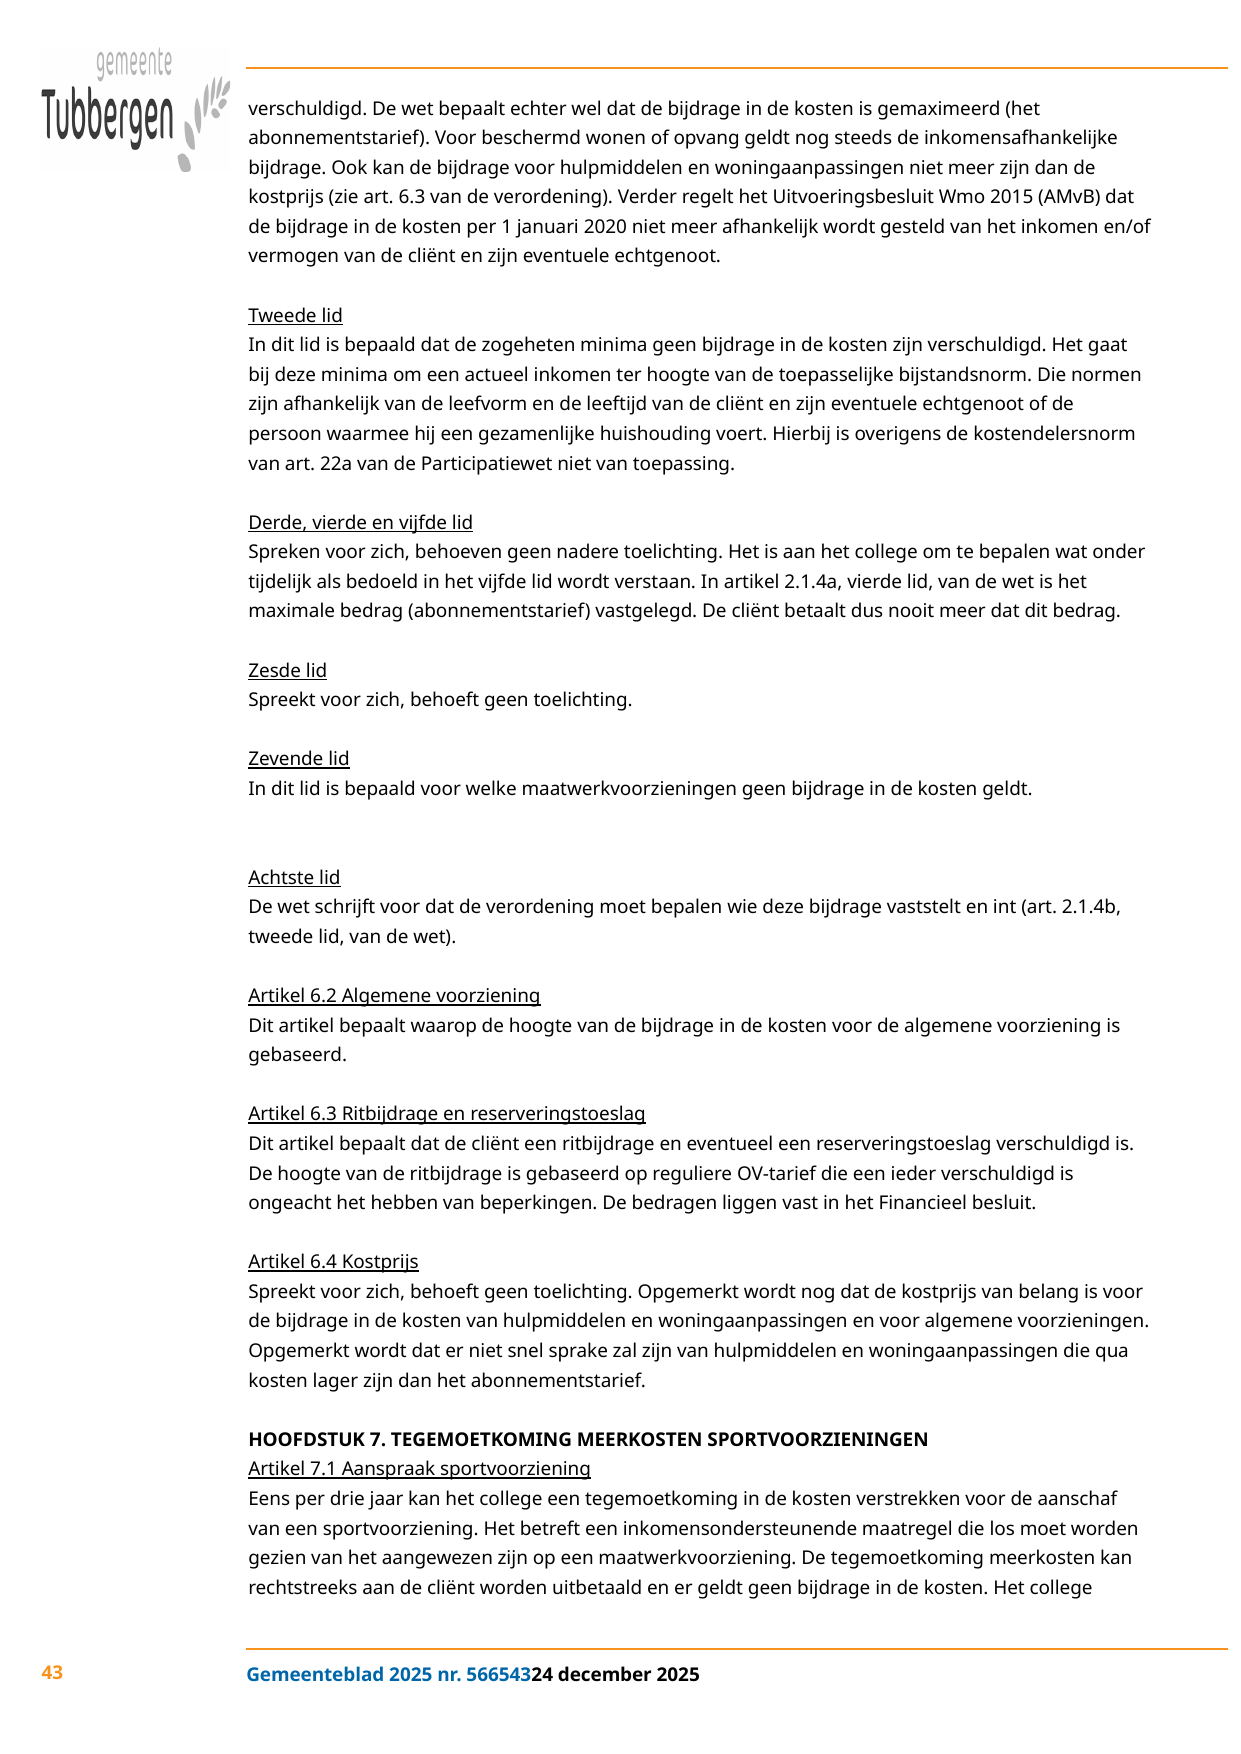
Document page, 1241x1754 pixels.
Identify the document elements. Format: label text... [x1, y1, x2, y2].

text Dit artikel bepaalt dat de cliënt een ritbijdrage en eventueel een reserveringstoeslag verschuldigd is. De hoogte van de ritbijdrage is gebaseerd op reguliere OV-tarief die een ieder verschuldigd is ongeacht het hebben van beperkingen. De bedragen liggen vast in het Financieel besluit. [248, 1130, 1152, 1215]
text Spreken voor zich, behoeven geen nadere toelichting. Het is aan het college om te bepalen wat onder tijdelijk als bedoeld in het vijfde lid wordt verstaan. In artikel 2.1.4a, vierde lid, van de wet is het maximale bedrag (abonnementstarief) vastgelegd. De cliënt betaalt dus nooit meer dat dit bedrag. [248, 538, 1152, 623]
text In dit lid is bepaald voor welke maatwerkvoorzieningen geen bijdrage in de kosten geldt. [248, 775, 1152, 801]
text verschuldigd. De wet bepaalt echter wel dat de bijdrage in de kosten is gemaximeerd (het abonnementstarief). Voor beschermd wonen of opvang geldt nog steeds de inkomensafhankelijke bijdrage. Ook kan de bijdrage voor hulpmiddelen en woningaanpassingen niet meer zijn dan de kostprijs (zie art. 6.3 van de verordening). Verder regelt het Uitvoeringsbesluit Wmo 2015 (AMvB) dat de bijdrage in de kosten per 1 januari 2020 niet meer afhankelijk wordt gesteld van het inkomen en/of vermogen van de cliënt en zijn eventuele echtgenoot. [248, 95, 1152, 268]
text Dit artikel bepaalt waarop de hoogte van de bijdrage in de kosten voor de algemene voorziening is gebaseerd. [248, 1012, 1152, 1067]
text Eens per drie jaar kan het college een tegemoetkoming in de kosten verstrekken voor de aanschaf van een sportvoorziening. Het betreft een inkomensondersteunende maatregel die los moet worden gezien van het aangewezen zijn op een maatwerkvoorziening. De tegemoetkoming meerkosten kan rechtstreeks aan de cliënt worden uitbetaald en er geldt geen bijdrage in de kosten. Het college [248, 1485, 1152, 1600]
text HOOFDSTUK 7. TEGEMOETKOMING MEERKOSTEN SPORTVOORZIENINGEN [248, 1426, 1152, 1452]
text Derde, vierde en vijfde lid [248, 509, 1152, 535]
text Artikel 7.1 Aanspraak sportvoorziening [248, 1456, 1152, 1481]
text Zesde lid [248, 657, 1152, 683]
text De wet schrijft voor dat de verordening moet bepalen wie deze bijdrage vaststelt en int (art. 2.1.4b, tweede lid, van de wet). [248, 893, 1152, 949]
text Spreekt voor zich, behoeft geen toelichting. Opgemerkt wordt nog dat de kostprijs van belang is voor de bijdrage in de kosten van hulpmiddelen en woningaanpassingen en voor algemene voorzieningen. Opgemerkt wordt dat er niet snel sprake zal zijn van hulpmiddelen en woningaanpassingen die qua kosten lager zijn dan het abonnementstarief. [248, 1278, 1152, 1393]
text Artikel 6.3 Ritbijdrage en reserveringstoeslag [248, 1101, 1152, 1126]
text Zevende lid [248, 746, 1152, 771]
text Spreekt voor zich, behoeft geen toelichting. [248, 686, 1152, 712]
text In dit lid is bepaald dat de zogeheten minima geen bijdrage in de kosten zijn verschuldigd. Het gaat bij deze minima om een actueel inkomen ter hoogte van de toepasselijke bijstandsnorm. Die normen zijn afhankelijk van de leefvorm en de leeftijd van de cliënt en zijn eventuele echtgenoot of de persoon waarmee hij een gezamenlijke huishouding voert. Hierbij is overigens de kostendelersnorm van art. 22a van de Participatiewet niet van toepassing. [248, 331, 1152, 476]
text Achtste lid [248, 864, 1152, 890]
text Artikel 6.2 Algemene voorziening [248, 982, 1152, 1008]
text Artikel 6.4 Kostprijs [248, 1248, 1152, 1274]
text Tweede lid [248, 302, 1152, 328]
picture [41, 47, 231, 172]
